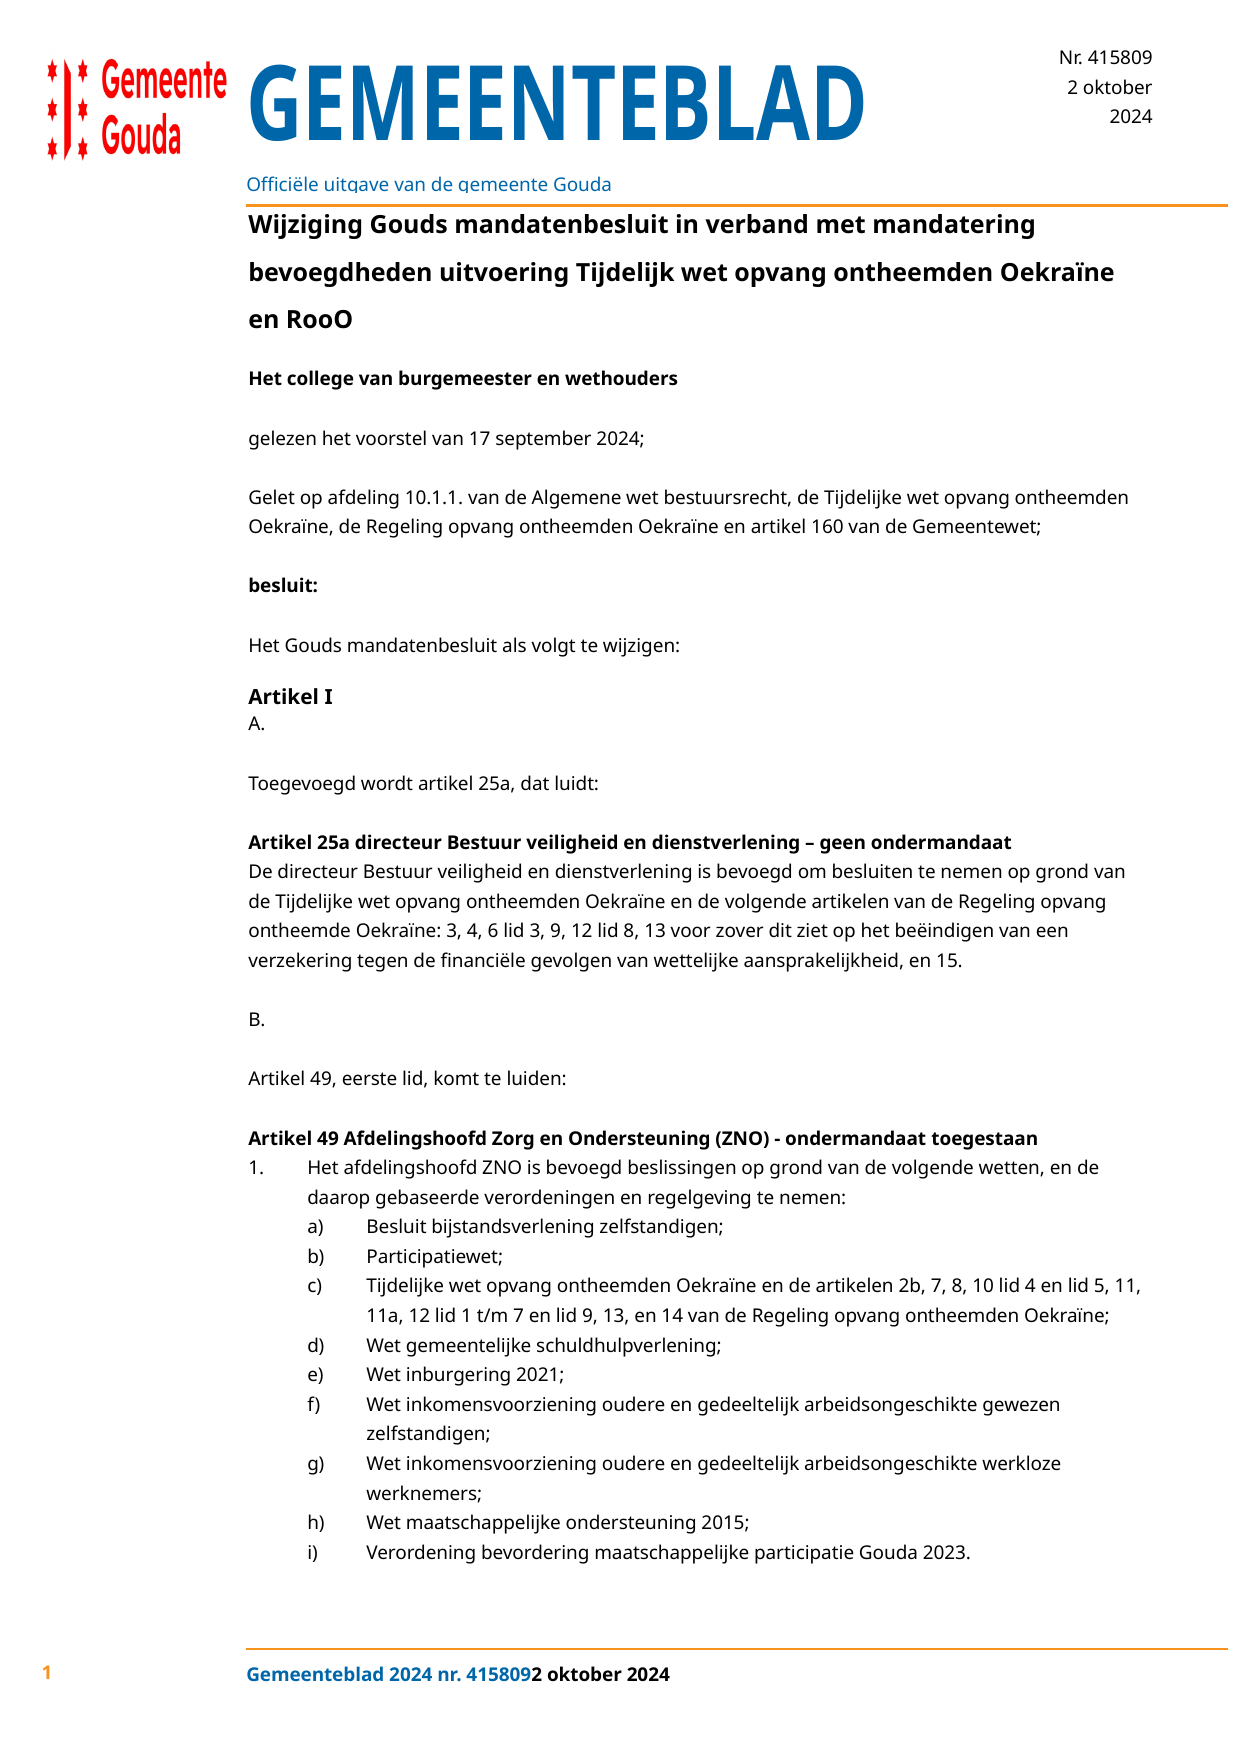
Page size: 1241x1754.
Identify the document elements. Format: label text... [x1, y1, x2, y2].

text Artikel I [248, 682, 1152, 711]
list Besluit bijstandsverlening zelfstandigen; [307, 1213, 1152, 1239]
list Wet inburgering 2021; [307, 1361, 1152, 1387]
text B. [248, 1006, 1152, 1032]
text gelezen het voorstel van 17 september 2024; [248, 425, 1152, 450]
list Wet maatschappelijke ondersteuning 2015; [307, 1509, 1152, 1535]
text Het college van burgemeester en wethouders [248, 366, 1152, 391]
text Het Gouds mandatenbesluit als volgt te wijzigen: [248, 632, 1152, 657]
text Artikel 49 Afdelingshoofd Zorg en Ondersteuning (ZNO) - ondermandaat toegestaan [248, 1125, 1152, 1151]
text De directeur Bestuur veiligheid en dienstverlening is bevoegd om besluiten te nemen op grond van de Tijdelijke wet opvang ontheemden Oekraïne en de volgende artikelen van de Regeling opvang ontheemde Oekraïne: 3, 4, 6 lid 3, 9, 12 lid 8, 13 voor zover dit ziet op het beëindigen van een verzekering tegen de financiële gevolgen van wettelijke aansprakelijkheid, en 15. [248, 858, 1152, 973]
text Toegevoegd wordt artikel 25a, dat luidt: [248, 770, 1152, 796]
list Tijdelijke wet opvang ontheemden Oekraïne en de artikelen 2b, 7, 8, 10 lid 4 en lid 5, 11, 11a, 12 lid 1 t/m 7 en lid 9, 13, en 14 van de Regeling opvang ontheemden Oekraïne; [307, 1273, 1152, 1328]
list Wet gemeentelijke schuldhulpverlening; [307, 1332, 1152, 1358]
text Gelet op afdeling 10.1.1. van de Algemene wet bestuursrecht, de Tijdelijke wet opvang ontheemden Oekraïne, de Regeling opvang ontheemden Oekraïne en artikel 160 van de Gemeentewet; [248, 484, 1152, 539]
text Artikel 25a directeur Bestuur veiligheid en dienstverlening – geen ondermandaat [248, 829, 1152, 855]
picture [41, 47, 231, 172]
list Participatiewet; [307, 1243, 1152, 1269]
text besluit: [248, 573, 1152, 598]
list Het afdelingshoofd ZNO is bevoegd beslissingen op grond van de volgende wetten, en de daarop gebaseerde verordeningen en regelgeving te nemen: [248, 1154, 1152, 1210]
list Wet inkomensvoorziening oudere en gedeeltelijk arbeidsongeschikte werkloze werknemers; [307, 1450, 1152, 1506]
text Wijziging Gouds mandatenbesluit in verband met mandatering bevoegdheden uitvoering Tijdelijk wet opvang ontheemden Oekraïne en RooO [248, 207, 1152, 336]
text Artikel 49, eerste lid, komt te luiden: [248, 1066, 1152, 1091]
list Wet inkomensvoorziening oudere en gedeeltelijk arbeidsongeschikte gewezen zelfstandigen; [307, 1391, 1152, 1446]
list Verordening bevordering maatschappelijke participatie Gouda 2023. [307, 1539, 1152, 1565]
text A. [248, 711, 1152, 736]
